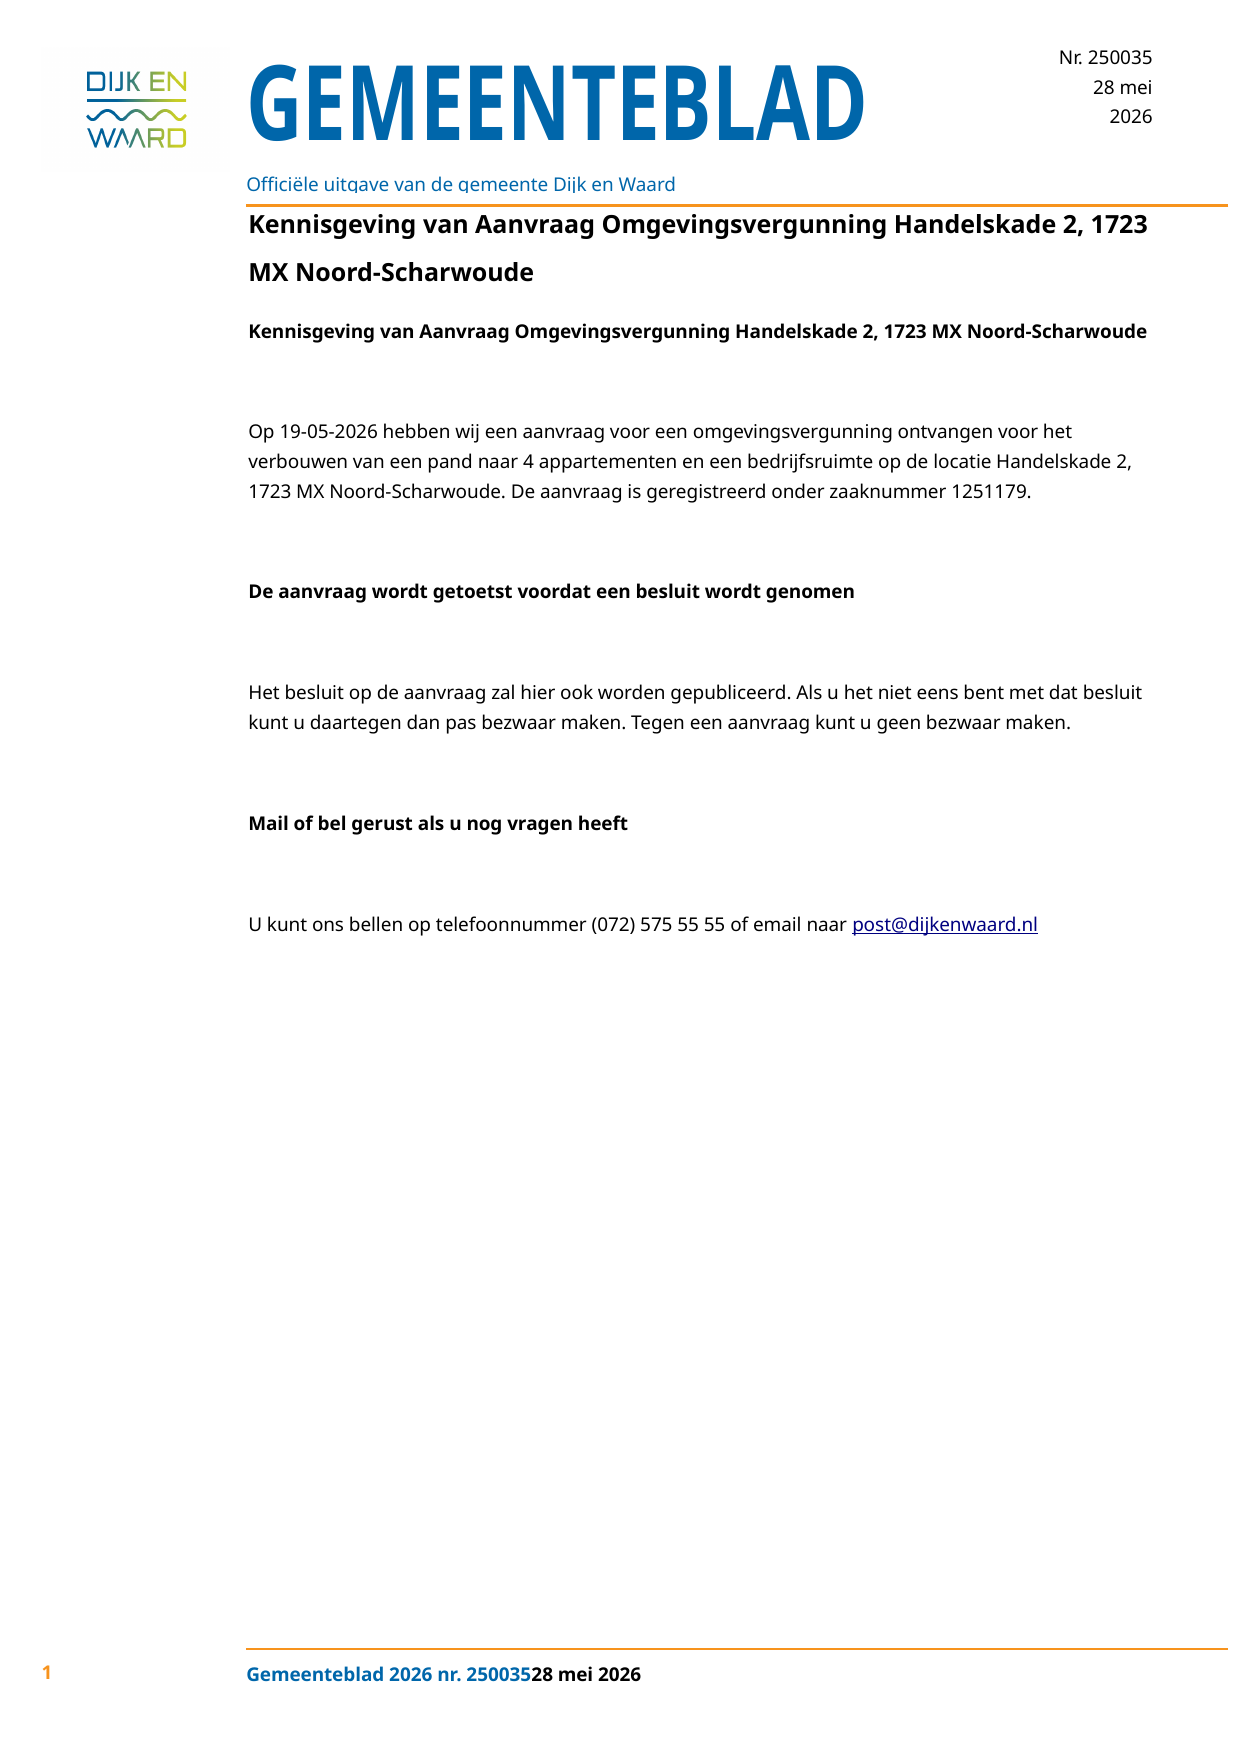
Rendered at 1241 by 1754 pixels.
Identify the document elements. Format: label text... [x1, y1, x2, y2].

picture [41, 47, 231, 172]
text Kennisgeving van Aanvraag Omgevingsvergunning Handelskade 2, 1723 MX Noord-Scharwoude [248, 207, 1152, 288]
text U kunt ons bellen op telefoonnummer (072) 575 55 55 of email naar post@dijkenwaard.nl [248, 911, 1152, 937]
text De aanvraag wordt getoetst voordat een besluit wordt genomen [248, 579, 1152, 604]
text Het besluit op de aanvraag zal hier ook worden gepubliceerd. Als u het niet eens bent met dat besluit kunt u daartegen dan pas bezwaar maken. Tegen een aanvraag kunt u geen bezwaar maken. [248, 679, 1152, 735]
text Mail of bel gerust als u nog vragen heeft [248, 810, 1152, 836]
text Op 19-05-2026 hebben wij een aanvraag voor een omgevingsvergunning ontvangen voor het verbouwen van een pand naar 4 appartementen en een bedrijfsruimte op de locatie Handelskade 2, 1723 MX Noord-Scharwoude. De aanvraag is geregistreerd onder zaaknummer 1251179. [248, 419, 1152, 504]
text Kennisgeving van Aanvraag Omgevingsvergunning Handelskade 2, 1723 MX Noord-Scharwoude [248, 318, 1152, 344]
